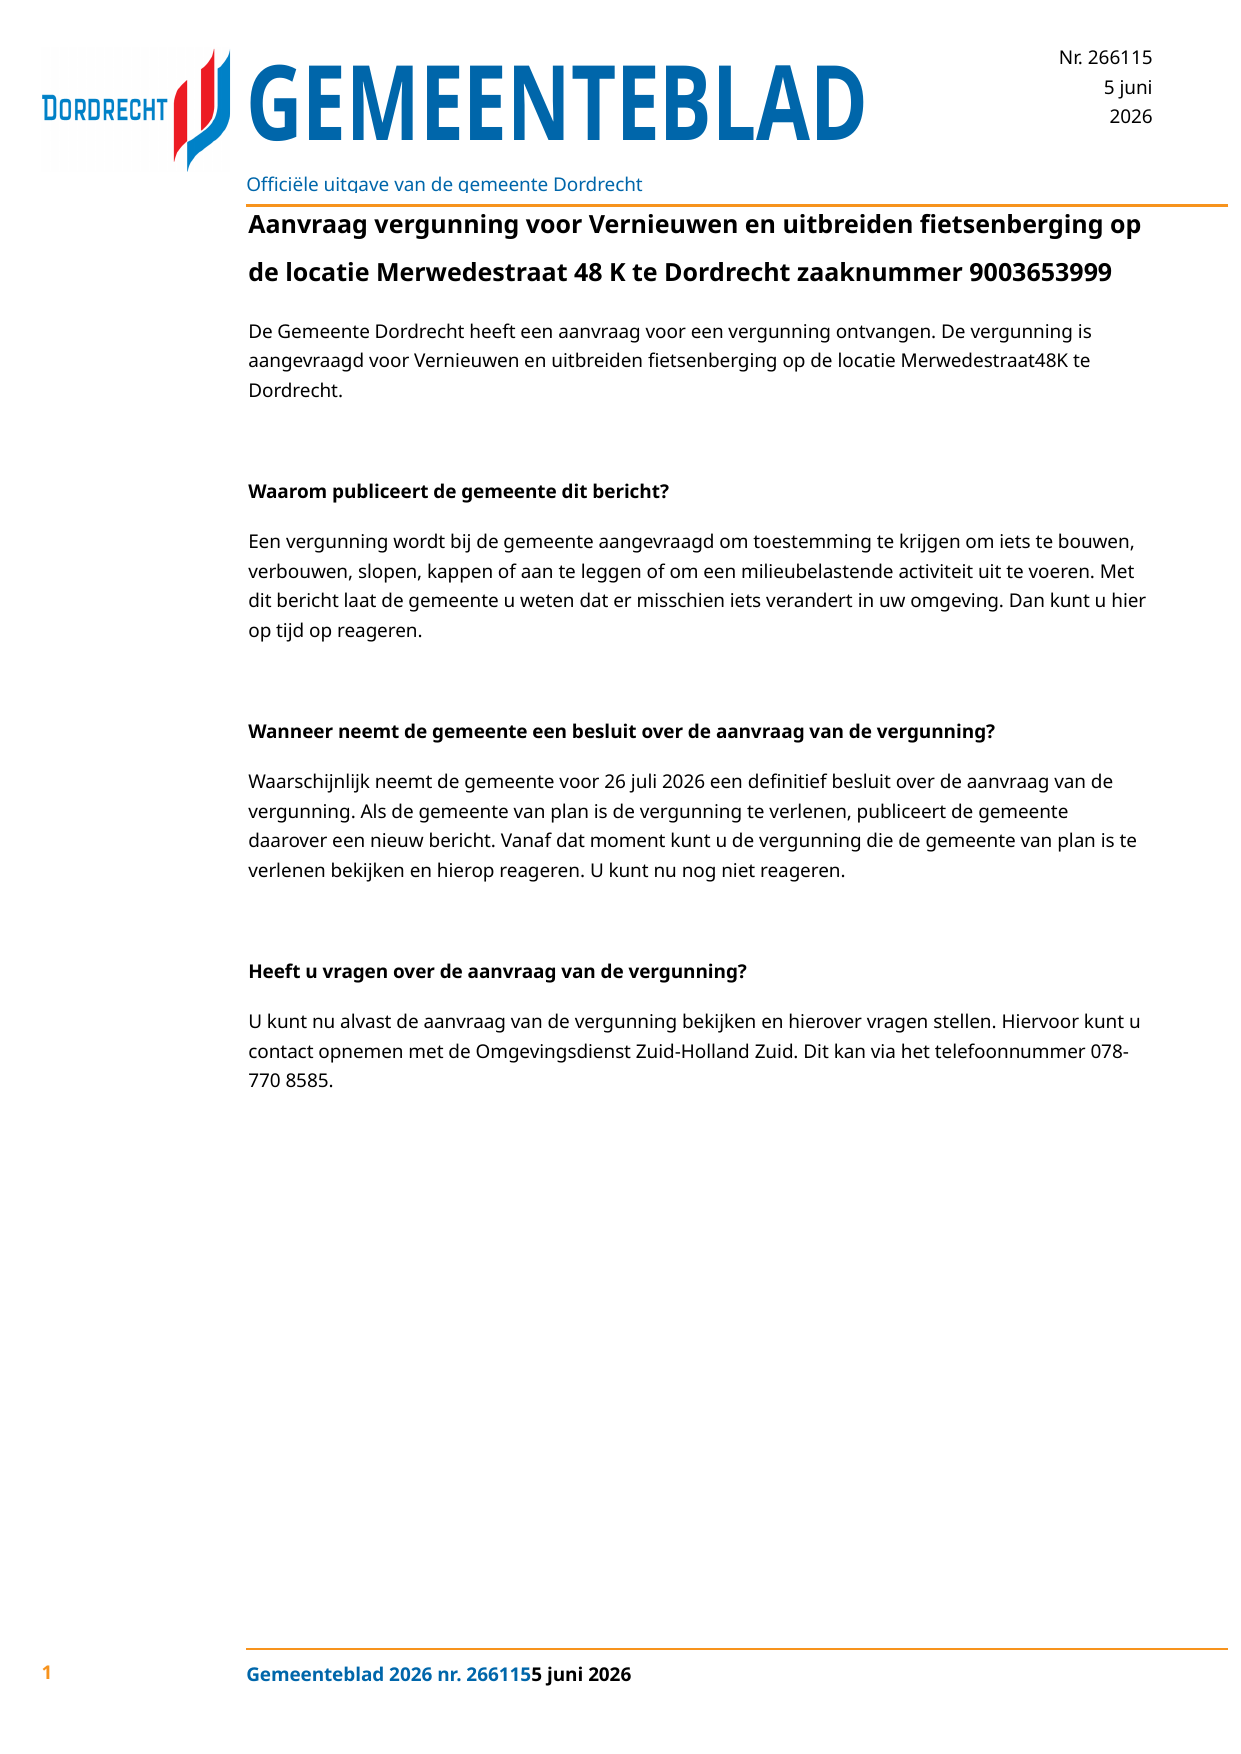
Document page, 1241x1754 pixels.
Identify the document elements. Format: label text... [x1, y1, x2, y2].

text Aanvraag vergunning voor Vernieuwen en uitbreiden fietsenberging op de locatie Merwedestraat 48 K te Dordrecht zaaknummer 9003653999 [248, 207, 1152, 288]
text Een vergunning wordt bij de gemeente aangevraagd om toestemming te krijgen om iets te bouwen, verbouwen, slopen, kappen of aan te leggen of om een milieubelastende activiteit uit te voeren. Met dit bericht laat de gemeente u weten dat er misschien iets verandert in uw omgeving. Dan kunt u hier op tijd op reageren. [248, 528, 1152, 643]
text U kunt nu alvast de aanvraag van de vergunning bekijken en hierover vragen stellen. Hiervoor kunt u contact opnemen met de Omgevingsdienst Zuid-Holland Zuid. Dit kan via het telefoonnummer 078-770 8585. [248, 1008, 1152, 1093]
picture [41, 47, 231, 172]
text Waarschijnlijk neemt de gemeente voor 26 juli 2026 een definitief besluit over de aanvraag van de vergunning. Als de gemeente van plan is de vergunning te verlenen, publiceert de gemeente daarover een nieuw bericht. Vanaf dat moment kunt u de vergunning die de gemeente van plan is te verlenen bekijken en hierop reageren. U kunt nu nog niet reageren. [248, 768, 1152, 883]
text De Gemeente Dordrecht heeft een aanvraag voor een vergunning ontvangen. De vergunning is aangevraagd voor Vernieuwen en uitbreiden fietsenberging op de locatie Merwedestraat48K te Dordrecht. [248, 318, 1152, 403]
text Waarom publiceert de gemeente dit bericht? [248, 478, 1152, 504]
text Wanneer neemt de gemeente een besluit over de aanvraag van de vergunning? [248, 718, 1152, 744]
text Heeft u vragen over de aanvraag van de vergunning? [248, 958, 1152, 984]
